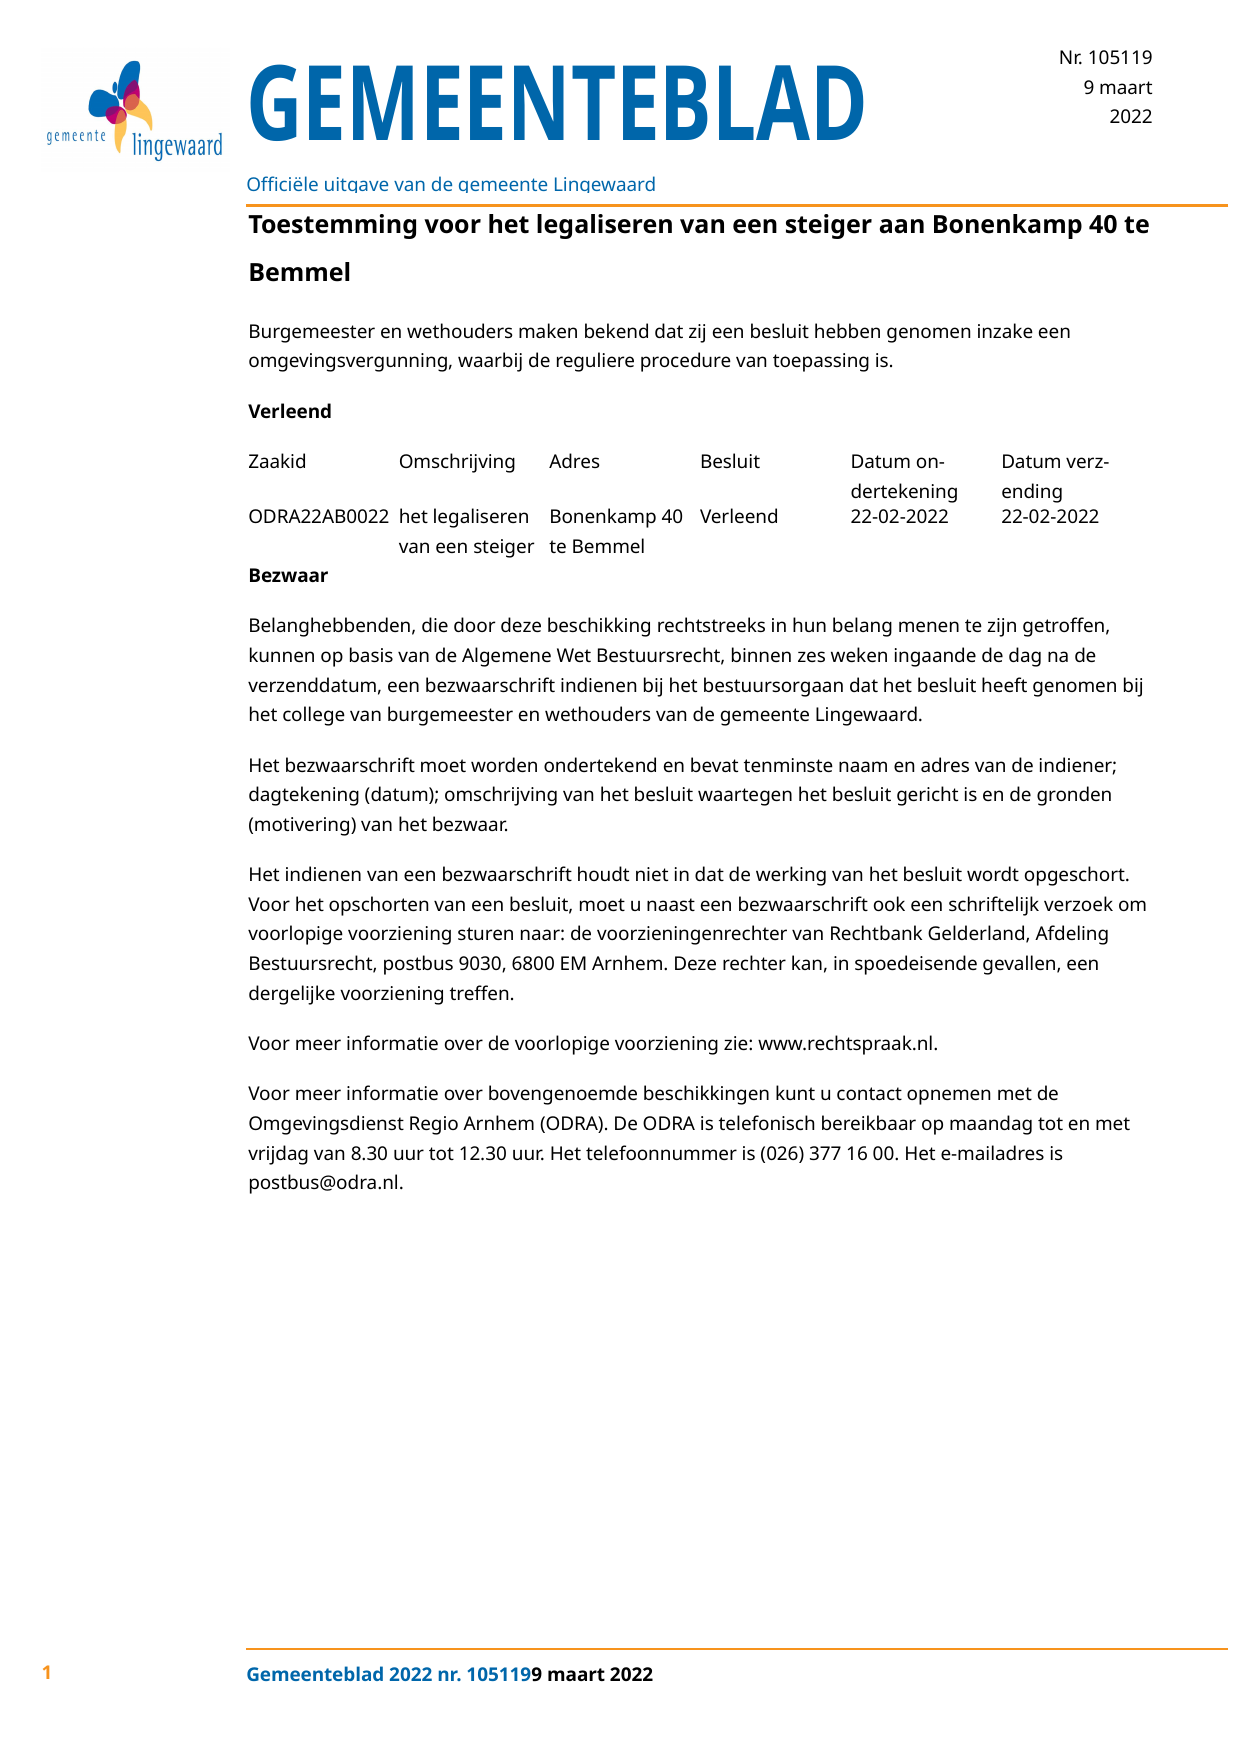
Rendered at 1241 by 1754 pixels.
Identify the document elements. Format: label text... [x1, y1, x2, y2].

table_header Omschrijving [399, 449, 549, 504]
table_cell het legaliseren van een steiger [399, 504, 549, 559]
text Voor meer informatie over bovengenoemde beschikkingen kunt u contact opnemen met de Omgevingsdienst Regio Arnhem (ODRA). De ODRA is telefonisch bereikbaar op maandag tot en met vrijdag van 8.30 uur tot 12.30 uur. Het telefoonnummer is (026) 377 16 00. Het e-mailadres is postbus@odra.nl. [248, 1081, 1152, 1195]
table_cell 22-02-2022 [1001, 504, 1152, 559]
table_cell Bonenkamp 40 te Bemmel [549, 504, 700, 559]
text Het indienen van een bezwaarschrift houdt niet in dat de werking van het besluit wordt opgeschort. Voor het opschorten van een besluit, moet u naast een bezwaarschrift ook een schriftelijk verzoek om voorlopige voorziening sturen naar: de voorzieningenrechter van Rechtbank Gelderland, Afdeling Bestuursrecht, postbus 9030, 6800 EM Arnhem. Deze rechter kan, in spoedeisende gevallen, een dergelijke voorziening treffen. [248, 861, 1152, 1006]
text Bezwaar [248, 562, 1152, 588]
table_header Zaakid [248, 449, 398, 504]
text Voor meer informatie over de voorlopige voorziening zie: www.rechtspraak.nl. [248, 1030, 1152, 1056]
text Toestemming voor het legaliseren van een steiger aan Bonenkamp 40 te Bemmel [248, 207, 1152, 288]
table_cell Verleend [700, 504, 850, 559]
text Belanghebbenden, die door deze beschikking rechtstreeks in hun belang menen te zijn getroffen, kunnen op basis van de Algemene Wet Bestuursrecht, binnen zes weken ingaande de dag na de verzenddatum, een bezwaarschrift indienen bij het bestuursorgaan dat het besluit heeft genomen bij het college van burgemeester en wethouders van de gemeente Lingewaard. [248, 613, 1152, 727]
table_header Datum on-dertekening [850, 449, 1001, 504]
table_header Adres [549, 449, 700, 504]
table_cell 22-02-2022 [850, 504, 1001, 559]
table_cell ODRA22AB0022 [248, 504, 398, 559]
text Burgemeester en wethouders maken bekend dat zij een besluit hebben genomen inzake een omgevingsvergunning, waarbij de reguliere procedure van toepassing is. [248, 318, 1152, 373]
text Verleend [248, 398, 1152, 424]
text Het bezwaarschrift moet worden ondertekend en bevat tenminste naam en adres van de indiener; dagtekening (datum); omschrijving van het besluit waartegen het besluit gericht is en de gronden (motivering) van het bezwaar. [248, 752, 1152, 837]
picture [41, 47, 231, 172]
table_header Datum verz-ending [1001, 449, 1152, 504]
table_header Besluit [700, 449, 850, 504]
